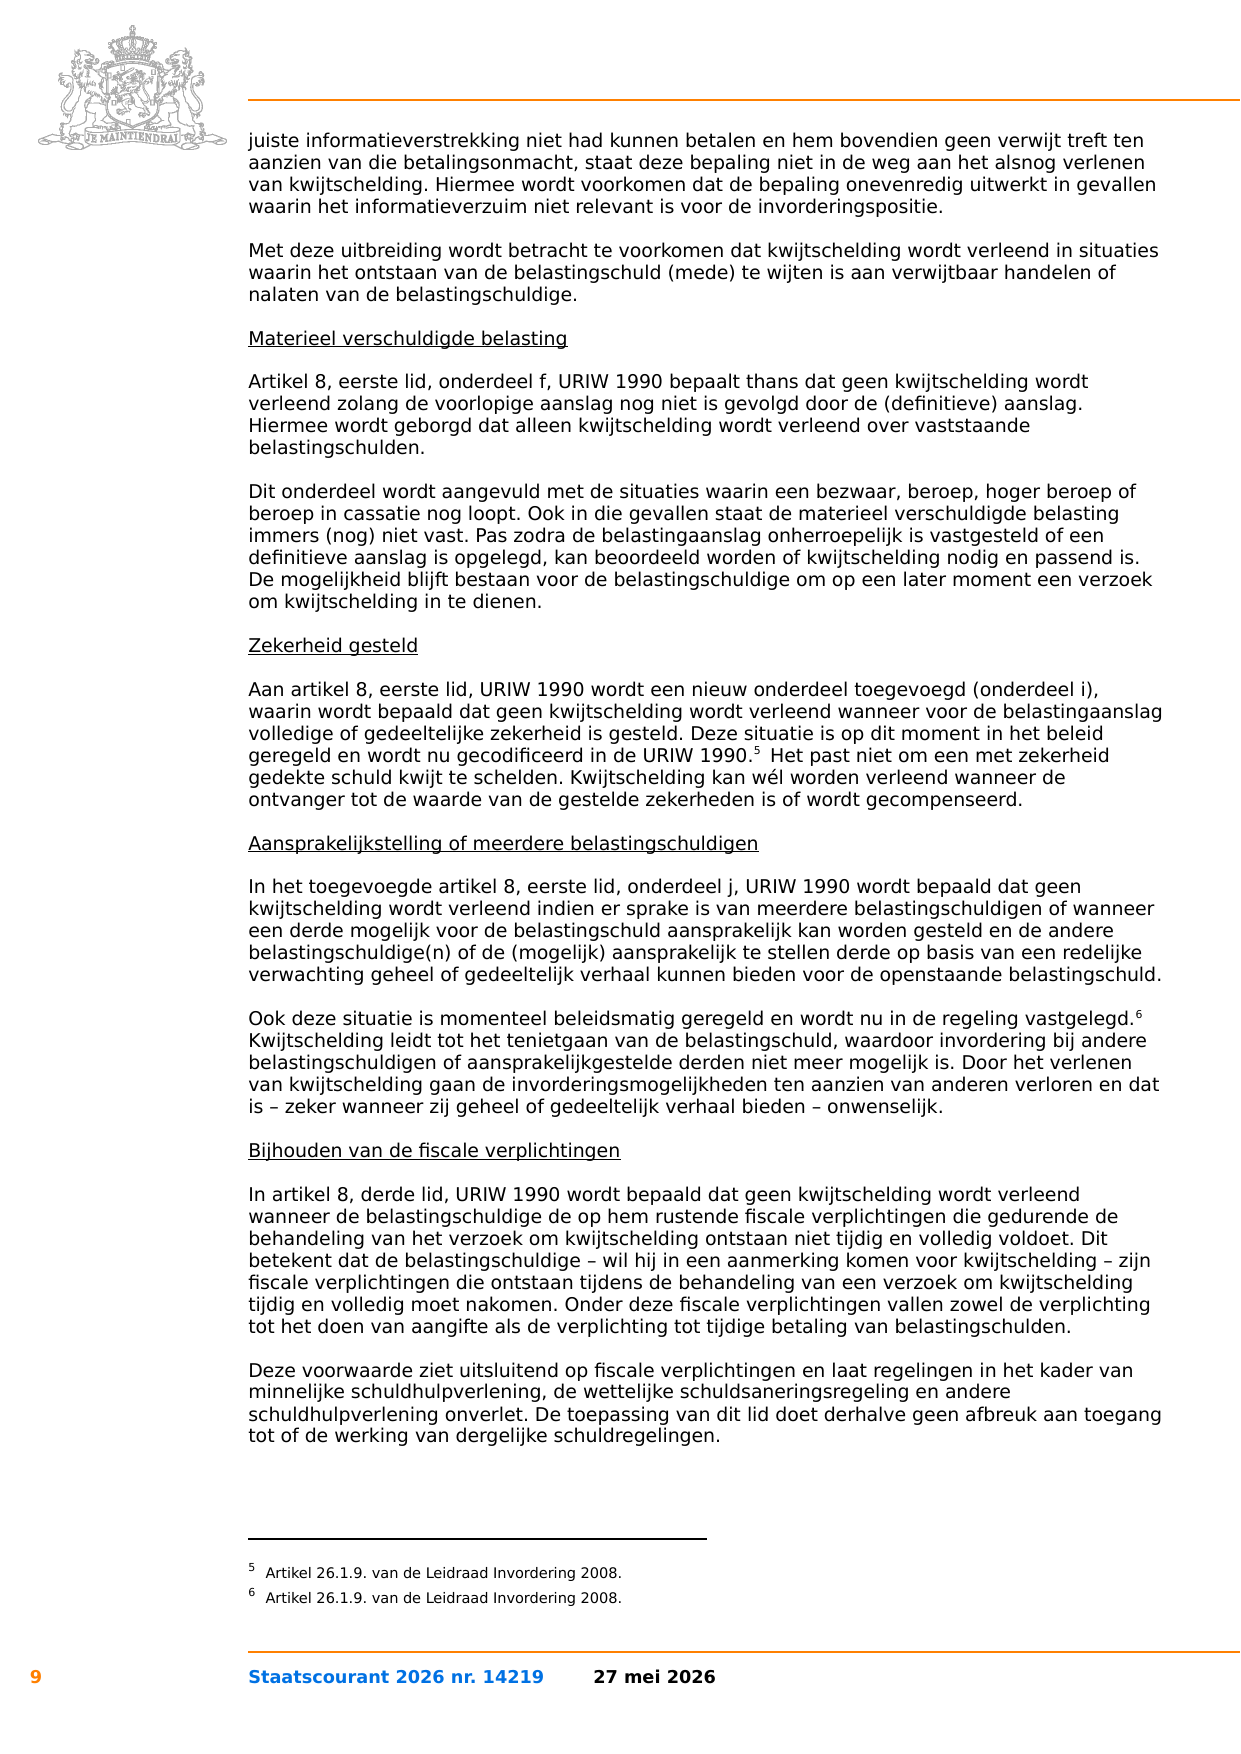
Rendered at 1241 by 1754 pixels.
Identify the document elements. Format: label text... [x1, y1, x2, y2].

text Deze voorwaarde ziet uitsluitend op fiscale verplichtingen en laat regelingen in het kader van minnelijke schuldhulpverlening, de wettelijke schuldsaneringsregeling en andere schuldhulpverlening onverlet. De toepassing van dit lid doet derhalve geen afbreuk aan toegang tot of de werking van dergelijke schuldregelingen. [248, 1359, 1163, 1447]
text In artikel 8, derde lid, URIW 1990 wordt bepaald dat geen kwijtschelding wordt verleend wanneer de belastingschuldige de op hem rustende fiscale verplichtingen die gedurende de behandeling van het verzoek om kwijtschelding ontstaan niet tijdig en volledig voldoet. Dit betekent dat de belastingschuldige – wil hij in een aanmerking komen voor kwijtschelding – zijn fiscale verplichtingen die ontstaan tijdens de behandeling van een verzoek om kwijtschelding tijdig en volledig moet nakomen. Onder deze fiscale verplichtingen vallen zowel de verplichting tot het doen van aangifte als de verplichting tot tijdige betaling van belastingschulden. [248, 1184, 1163, 1338]
subtitle Zekerheid gesteld [248, 635, 1163, 657]
text Artikel 26.1.9. van de Leidraad Invordering 2008. [248, 1586, 1163, 1608]
subtitle Materieel verschuldigde belasting [248, 327, 1163, 349]
text Aan artikel 8, eerste lid, URIW 1990 wordt een nieuw onderdeel toegevoegd (onderdeel i), waarin wordt bepaald dat geen kwijtschelding wordt verleend wanneer voor de belastingaanslag volledige of gedeeltelijke zekerheid is gesteld. Deze situatie is op dit moment in het beleid geregeld en wordt nu gecodificeerd in de URIW 1990. Het past niet om een met zekerheid gedekte schuld kwijt te schelden. Kwijtschelding kan wél worden verleend wanneer de ontvanger tot de waarde van de gestelde zekerheden is of wordt gecompenseerd. [248, 679, 1163, 811]
text Dit onderdeel wordt aangevuld met de situaties waarin een bezwaar, beroep, hoger beroep of beroep in cassatie nog loopt. Ook in die gevallen staat de materieel verschuldigde belasting immers (nog) niet vast. Pas zodra de belastingaanslag onherroepelijk is vastgesteld of een definitieve aanslag is opgelegd, kan beoordeeld worden of kwijtschelding nodig en passend is. De mogelijkheid blijft bestaan voor de belastingschuldige om op een later moment een verzoek om kwijtschelding in te dienen. [248, 481, 1163, 613]
text juiste informatieverstrekking niet had kunnen betalen en hem bovendien geen verwijt treft ten aanzien van die betalingsonmacht, staat deze bepaling niet in de weg aan het alsnog verlenen van kwijtschelding. Hiermee wordt voorkomen dat de bepaling onevenredig uitwerkt in gevallen waarin het informatieverzuim niet relevant is voor de invorderingspositie. [248, 130, 1163, 218]
text In het toegevoegde artikel 8, eerste lid, onderdeel j, URIW 1990 wordt bepaald dat geen kwijtschelding wordt verleend indien er sprake is van meerdere belastingschuldigen of wanneer een derde mogelijk voor de belastingschuld aansprakelijk kan worden gesteld en de andere belastingschuldige(n) of de (mogelijk) aansprakelijk te stellen derde op basis van een redelijke verwachting geheel of gedeeltelijk verhaal kunnen bieden voor de openstaande belastingschuld. [248, 876, 1163, 986]
subtitle Aansprakelijkstelling of meerdere belastingschuldigen [248, 832, 1163, 854]
text Ook deze situatie is momenteel beleidsmatig geregeld en wordt nu in de regeling vastgelegd. Kwijtschelding leidt tot het tenietgaan van de belastingschuld, waardoor invordering bij andere belastingschuldigen of aansprakelijkgestelde derden niet meer mogelijk is. Door het verlenen van kwijtschelding gaan de invorderingsmogelijkheden ten aanzien van anderen verloren en dat is – zeker wanneer zij geheel of gedeeltelijk verhaal bieden – onwenselijk. [248, 1008, 1163, 1118]
text Artikel 26.1.9. van de Leidraad Invordering 2008. [248, 1561, 1163, 1583]
text Artikel 8, eerste lid, onderdeel f, URIW 1990 bepaalt thans dat geen kwijtschelding wordt verleend zolang de voorlopige aanslag nog niet is gevolgd door de (definitieve) aanslag. Hiermee wordt geborgd dat alleen kwijtschelding wordt verleend over vaststaande belastingschulden. [248, 371, 1163, 459]
text Met deze uitbreiding wordt betracht te voorkomen dat kwijtschelding wordt verleend in situaties waarin het ontstaan van de belastingschuld (mede) te wijten is aan verwijtbaar handelen of nalaten van de belastingschuldige. [248, 240, 1163, 306]
picture [38, 25, 227, 150]
subtitle Bijhouden van de fiscale verplichtingen [248, 1140, 1163, 1162]
